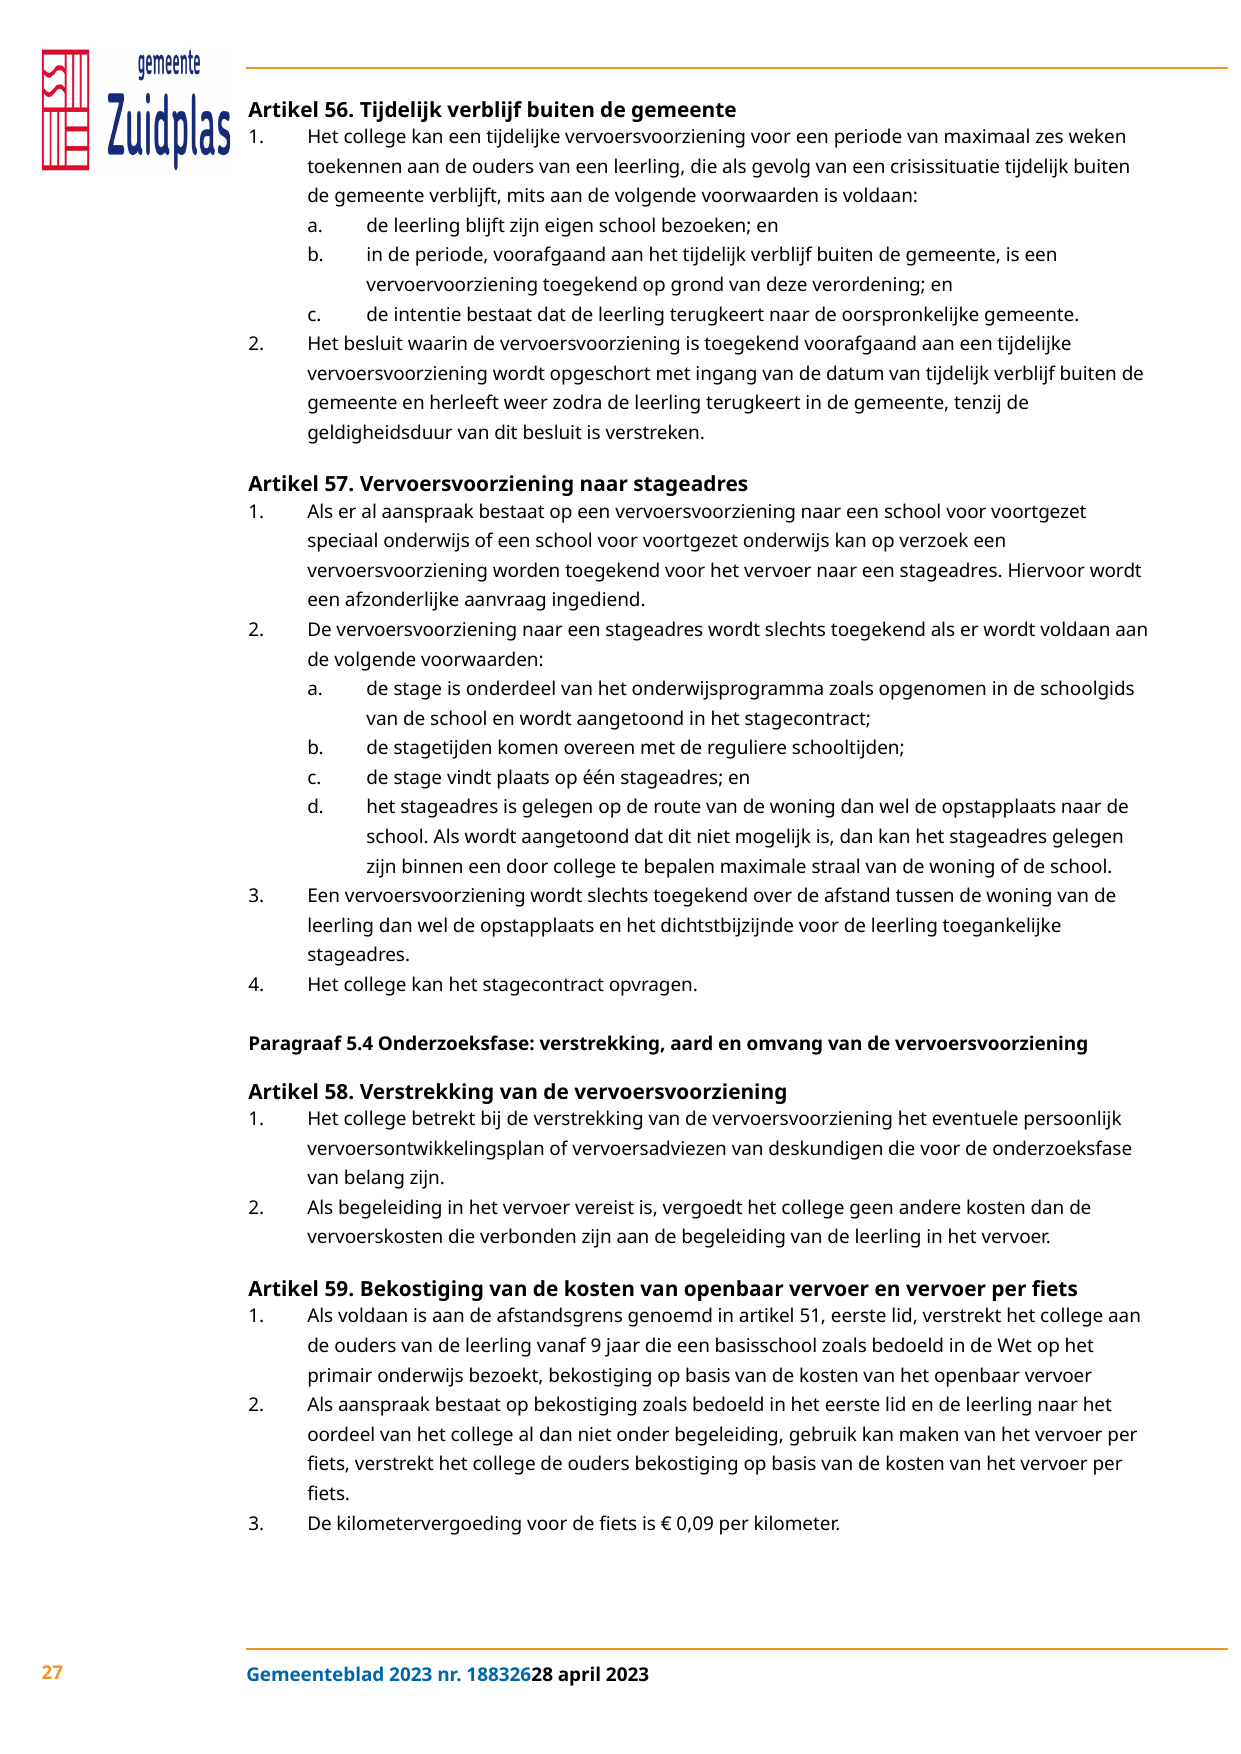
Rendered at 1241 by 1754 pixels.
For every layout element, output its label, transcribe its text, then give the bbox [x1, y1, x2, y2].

list Als er al aanspraak bestaat op een vervoersvoorziening naar een school voor voortgezet speciaal onderwijs of een school voor voortgezet onderwijs kan op verzoek een vervoersvoorziening worden toegekend voor het vervoer naar een stageadres. Hiervoor wordt een afzonderlijke aanvraag ingediend. [248, 498, 1152, 612]
list Een vervoersvoorziening wordt slechts toegekend over de afstand tussen de woning van de leerling dan wel de opstapplaats en het dichtstbijzijnde voor de leerling toegankelijke stageadres. [248, 882, 1152, 967]
list de intentie bestaat dat de leerling terugkeert naar de oorspronkelijke gemeente. [307, 301, 1152, 326]
list Het college kan het stagecontract opvragen. [248, 971, 1152, 997]
list De vervoersvoorziening naar een stageadres wordt slechts toegekend als er wordt voldaan aan de volgende voorwaarden: [248, 616, 1152, 672]
list de stagetijden komen overeen met de reguliere schooltijden; [307, 734, 1152, 760]
text Paragraaf 5.4 Onderzoeksfase: verstrekking, aard en omvang van de vervoersvoorziening [248, 1030, 1152, 1056]
text Artikel 57. Vervoersvoorziening naar stageadres [248, 469, 1152, 498]
list De kilometervergoeding voor de fiets is € 0,09 per kilometer. [248, 1510, 1152, 1535]
list in de periode, voorafgaand aan het tijdelijk verblijf buiten de gemeente, is een vervoervoorziening toegekend op grond van deze verordening; en [307, 242, 1152, 297]
list Het college kan een tijdelijke vervoersvoorziening voor een periode van maximaal zes weken toekennen aan de ouders van een leerling, die als gevolg van een crisissituatie tijdelijk buiten de gemeente verblijft, mits aan de volgende voorwaarden is voldaan: [248, 123, 1152, 208]
list de stage vindt plaats op één stageadres; en [307, 764, 1152, 790]
picture [41, 47, 231, 172]
list Als begeleiding in het vervoer vereist is, vergoedt het college geen andere kosten dan de vervoerskosten die verbonden zijn aan de begeleiding van de leerling in het vervoer. [248, 1194, 1152, 1249]
text Artikel 59. Bekostiging van de kosten van openbaar vervoer en vervoer per fiets [248, 1274, 1152, 1303]
list Het college betrekt bij de verstrekking van de vervoersvoorziening het eventuele persoonlijk vervoersontwikkelingsplan of vervoersadviezen van deskundigen die voor de onderzoeksfase van belang zijn. [248, 1105, 1152, 1190]
list Als voldaan is aan de afstandsgrens genoemd in artikel 51, eerste lid, verstrekt het college aan de ouders van de leerling vanaf 9 jaar die een basisschool zoals bedoeld in de Wet op het primair onderwijs bezoekt, bekostiging op basis van de kosten van het openbaar vervoer [248, 1303, 1152, 1387]
text Artikel 56. Tijdelijk verblijf buiten de gemeente [248, 95, 1152, 123]
list Het besluit waarin de vervoersvoorziening is toegekend voorafgaand aan een tijdelijke vervoersvoorziening wordt opgeschort met ingang van de datum van tijdelijk verblijf buiten de gemeente en herleeft weer zodra de leerling terugkeert in de gemeente, tenzij de geldigheidsduur van dit besluit is verstreken. [248, 330, 1152, 445]
list het stageadres is gelegen op de route van de woning dan wel de opstapplaats naar de school. Als wordt aangetoond dat dit niet mogelijk is, dan kan het stageadres gelegen zijn binnen een door college te bepalen maximale straal van de woning of de school. [307, 794, 1152, 879]
list Als aanspraak bestaat op bekostiging zoals bedoeld in het eerste lid en de leerling naar het oordeel van het college al dan niet onder begeleiding, gebruik kan maken van het vervoer per fiets, verstrekt het college de ouders bekostiging op basis van de kosten van het vervoer per fiets. [248, 1391, 1152, 1506]
text Artikel 58. Verstrekking van de vervoersvoorziening [248, 1077, 1152, 1105]
list de stage is onderdeel van het onderwijsprogramma zoals opgenomen in de schoolgids van de school en wordt aangetoond in het stagecontract; [307, 675, 1152, 731]
list de leerling blijft zijn eigen school bezoeken; en [307, 212, 1152, 238]
